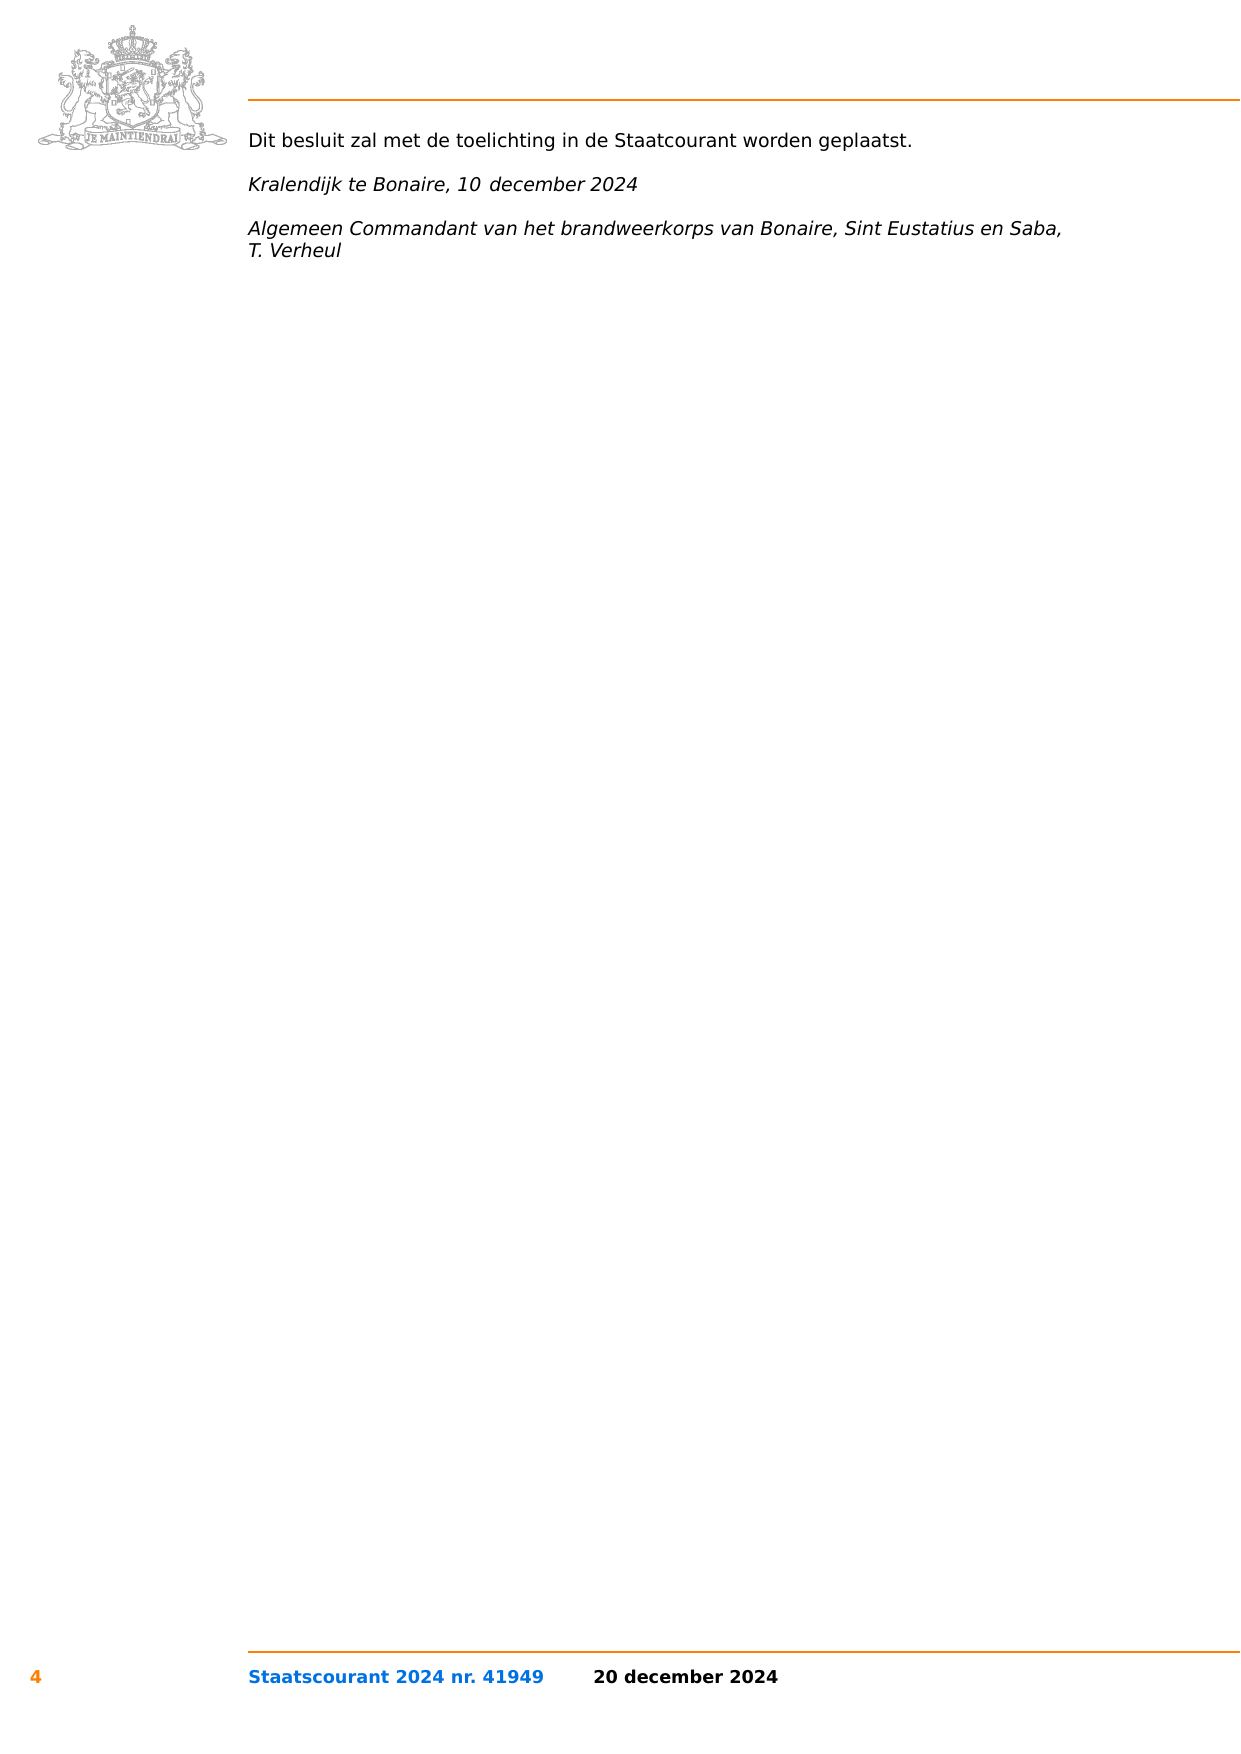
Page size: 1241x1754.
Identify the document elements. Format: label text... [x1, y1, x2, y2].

text Algemeen Commandant van het brandweerkorps van Bonaire, Sint Eustatius en Saba, T. Verheul [248, 218, 1163, 262]
text Kralendijk te Bonaire, 10 december 2024 [248, 174, 1163, 196]
text Dit besluit zal met de toelichting in de Staatcourant worden geplaatst. [248, 130, 1163, 152]
picture [38, 25, 227, 150]
